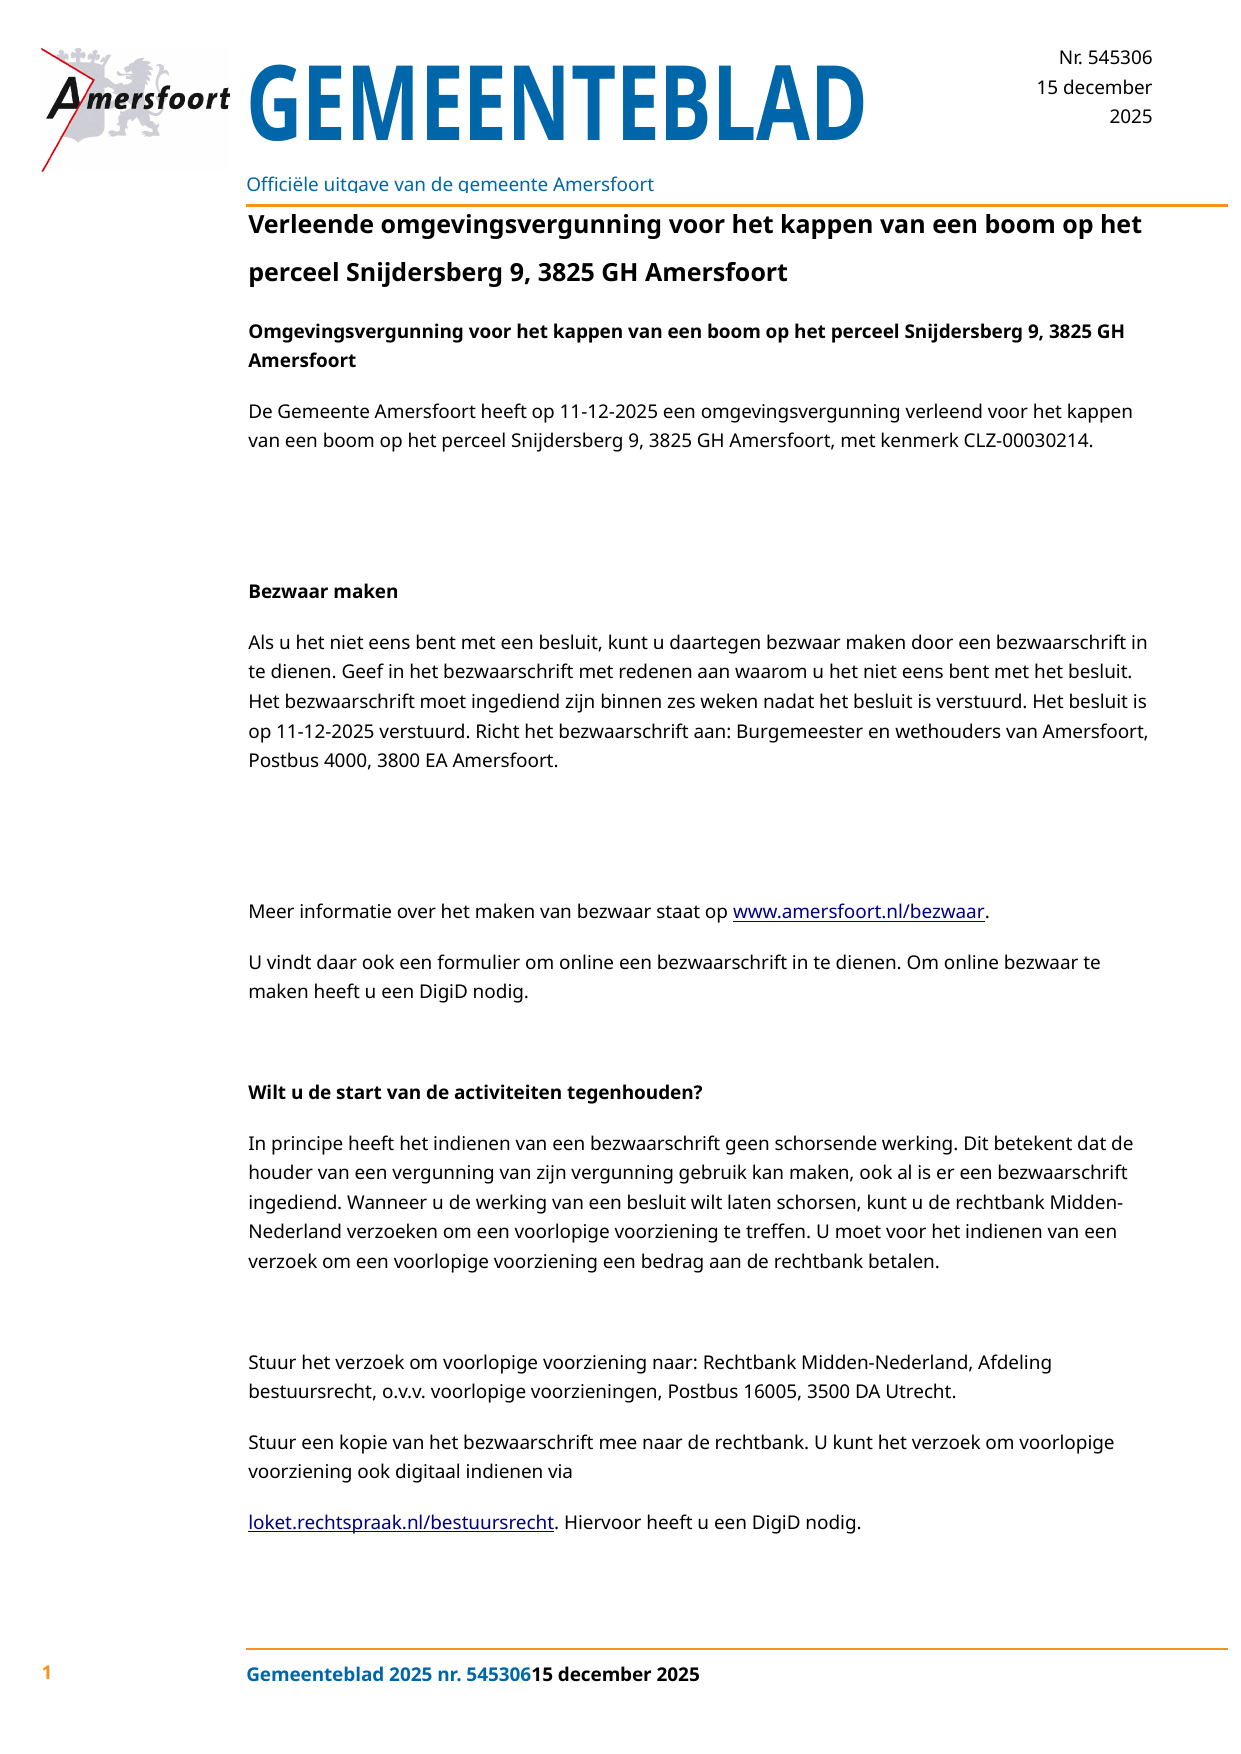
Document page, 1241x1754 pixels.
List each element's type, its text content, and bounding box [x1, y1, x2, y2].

text Meer informatie over het maken van bezwaar staat op www.amersfoort.nl/bezwaar. [248, 899, 1152, 924]
text De Gemeente Amersfoort heeft op 11-12-2025 een omgevingsvergunning verleend voor het kappen van een boom op het perceel Snijdersberg 9, 3825 GH Amersfoort, met kenmerk CLZ-00030214. [248, 398, 1152, 453]
text Stuur het verzoek om voorlopige voorziening naar: Rechtbank Midden-Nederland, Afdeling bestuursrecht, o.v.v. voorlopige voorzieningen, Postbus 16005, 3500 DA Utrecht. [248, 1349, 1152, 1404]
text Wilt u de start van de activiteiten tegenhouden? [248, 1079, 1152, 1105]
text Stuur een kopie van het bezwaarschrift mee naar de rechtbank. U kunt het verzoek om voorlopige voorziening ook digitaal indienen via [248, 1429, 1152, 1484]
text loket.rechtspraak.nl/bestuursrecht. Hiervoor heeft u een DigiD nodig. [248, 1509, 1152, 1535]
picture [41, 47, 231, 172]
text U vindt daar ook een formulier om online een bezwaarschrift in te dienen. Om online bezwaar te maken heeft u een DigiD nodig. [248, 949, 1152, 1004]
text Bezwaar maken [248, 579, 1152, 604]
text Omgevingsvergunning voor het kappen van een boom op het perceel Snijdersberg 9, 3825 GH Amersfoort [248, 318, 1152, 373]
text In principe heeft het indienen van een bezwaarschrift geen schorsende werking. Dit betekent dat de houder van een vergunning van zijn vergunning gebruik kan maken, ook al is er een bezwaarschrift ingediend. Wanneer u de werking van een besluit wilt laten schorsen, kunt u de rechtbank Midden-Nederland verzoeken om een voorlopige voorziening te treffen. U moet voor het indienen van een verzoek om een voorlopige voorziening een bedrag aan de rechtbank betalen. [248, 1130, 1152, 1274]
text Verleende omgevingsvergunning voor het kappen van een boom op het perceel Snijdersberg 9, 3825 GH Amersfoort [248, 207, 1152, 288]
text Als u het niet eens bent met een besluit, kunt u daartegen bezwaar maken door een bezwaarschrift in te dienen. Geef in het bezwaarschrift met redenen aan waarom u het niet eens bent met het besluit. Het bezwaarschrift moet ingediend zijn binnen zes weken nadat het besluit is verstuurd. Het besluit is op 11-12-2025 verstuurd. Richt het bezwaarschrift aan: Burgemeester en wethouders van Amersfoort, Postbus 4000, 3800 EA Amersfoort. [248, 629, 1152, 773]
